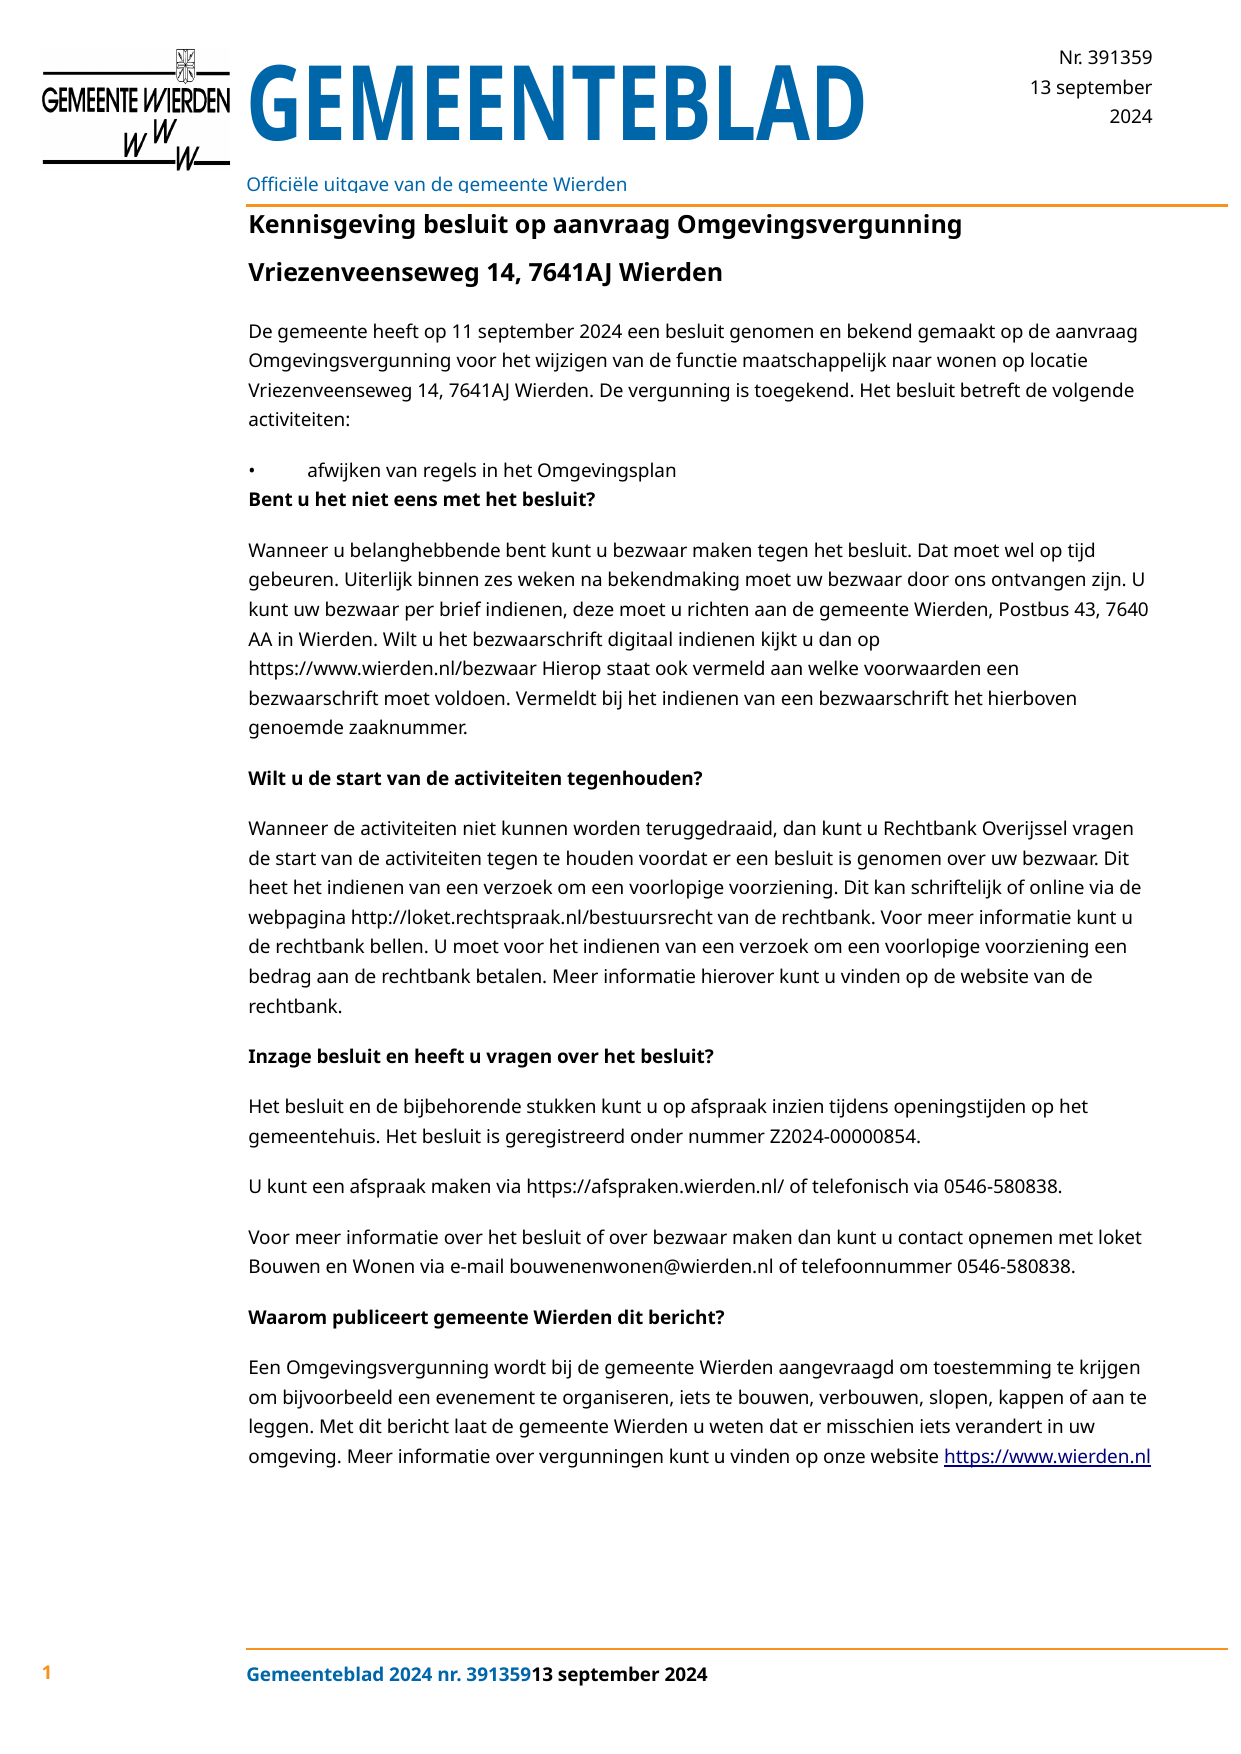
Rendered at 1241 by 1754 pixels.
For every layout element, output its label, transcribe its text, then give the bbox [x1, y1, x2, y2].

text U kunt een afspraak maken via https://afspraken.wierden.nl/ of telefonisch via 0546-580838. [248, 1174, 1152, 1199]
list afwijken van regels in het Omgevingsplan [248, 457, 1152, 483]
text Wilt u de start van de activiteiten tegenhouden? [248, 765, 1152, 791]
picture [41, 47, 231, 172]
text Een Omgevingsvergunning wordt bij de gemeente Wierden aangevraagd om toestemming te krijgen om bijvoorbeeld een evenement te organiseren, iets te bouwen, verbouwen, slopen, kappen of aan te leggen. Met dit bericht laat de gemeente Wierden u weten dat er misschien iets verandert in uw omgeving. Meer informatie over vergunningen kunt u vinden op onze website https://www.wierden.nl [248, 1354, 1152, 1469]
text Voor meer informatie over het besluit of over bezwaar maken dan kunt u contact opnemen met loket Bouwen en Wonen via e-mail bouwenenwonen@wierden.nl of telefoonnummer 0546-580838. [248, 1224, 1152, 1279]
text Wanneer de activiteiten niet kunnen worden teruggedraaid, dan kunt u Rechtbank Overijssel vragen de start van de activiteiten tegen te houden voordat er een besluit is genomen over uw bezwaar. Dit heet het indienen van een verzoek om een voorlopige voorziening. Dit kan schriftelijk of online via de webpagina http://loket.rechtspraak.nl/bestuursrecht van de rechtbank. Voor meer informatie kunt u de rechtbank bellen. U moet voor het indienen van een verzoek om een voorlopige voorziening een bedrag aan de rechtbank betalen. Meer informatie hierover kunt u vinden op de website van de rechtbank. [248, 815, 1152, 1019]
text Bent u het niet eens met het besluit? [248, 487, 1152, 512]
text Kennisgeving besluit op aanvraag Omgevingsvergunning Vriezenveenseweg 14, 7641AJ Wierden [248, 207, 1152, 288]
text Waarom publiceert gemeente Wierden dit bericht? [248, 1304, 1152, 1330]
text Inzage besluit en heeft u vragen over het besluit? [248, 1043, 1152, 1069]
text De gemeente heeft op 11 september 2024 een besluit genomen en bekend gemaakt op de aanvraag Omgevingsvergunning voor het wijzigen van de functie maatschappelijk naar wonen op locatie Vriezenveenseweg 14, 7641AJ Wierden. De vergunning is toegekend. Het besluit betreft de volgende activiteiten: [248, 318, 1152, 432]
text Het besluit en de bijbehorende stukken kunt u op afspraak inzien tijdens openingstijden op het gemeentehuis. Het besluit is geregistreerd onder nummer Z2024-00000854. [248, 1094, 1152, 1149]
text Wanneer u belanghebbende bent kunt u bezwaar maken tegen het besluit. Dat moet wel op tijd gebeuren. Uiterlijk binnen zes weken na bekendmaking moet uw bezwaar door ons ontvangen zijn. U kunt uw bezwaar per brief indienen, deze moet u richten aan de gemeente Wierden, Postbus 43, 7640 AA in Wierden. Wilt u het bezwaarschrift digitaal indienen kijkt u dan op https://www.wierden.nl/bezwaar Hierop staat ook vermeld aan welke voorwaarden een bezwaarschrift moet voldoen. Vermeldt bij het indienen van een bezwaarschrift het hierboven genoemde zaaknummer. [248, 537, 1152, 740]
